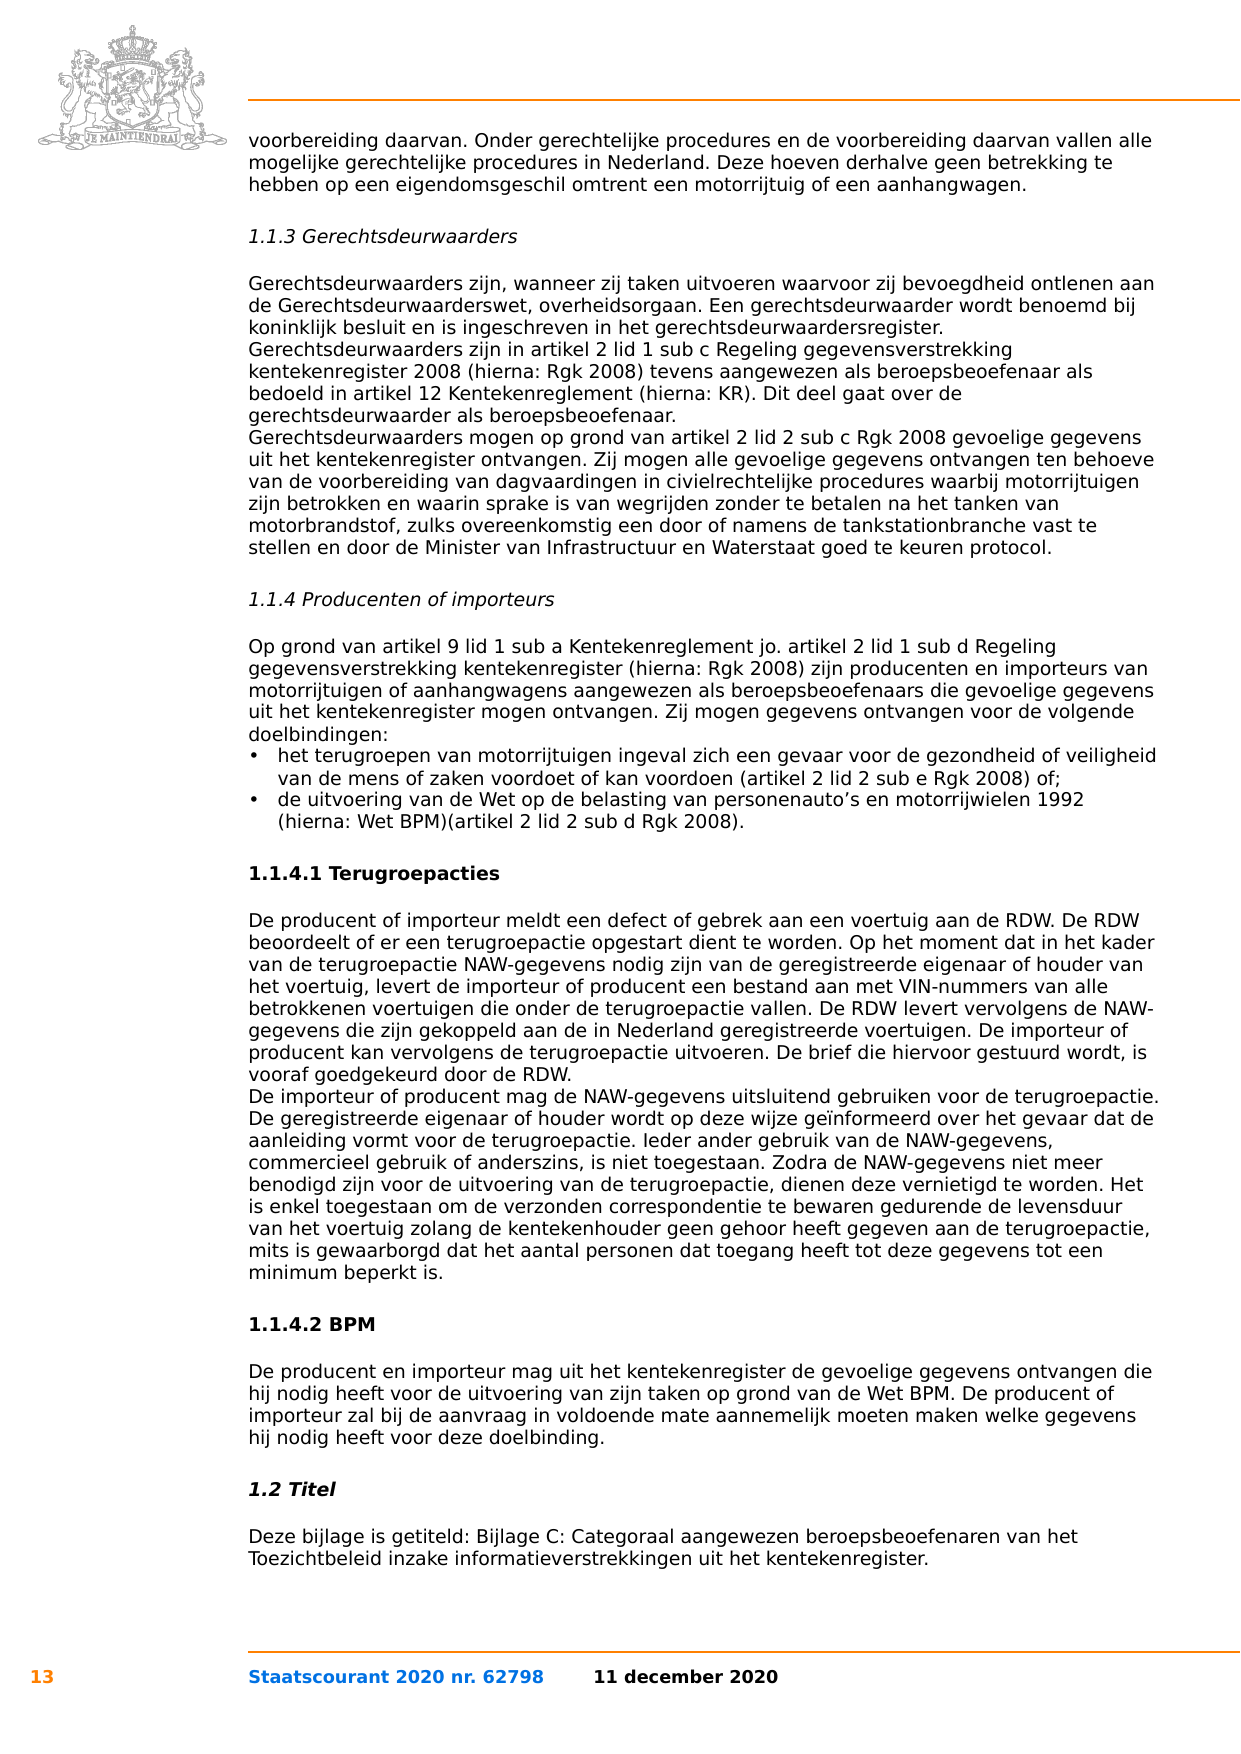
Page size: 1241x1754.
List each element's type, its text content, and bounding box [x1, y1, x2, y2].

subtitle 1.2 Titel [248, 1479, 1163, 1501]
picture [38, 25, 227, 150]
text De importeur of producent mag de NAW-gegevens uitsluitend gebruiken voor de terugroepactie. De geregistreerde eigenaar of houder wordt op deze wijze geïnformeerd over het gevaar dat de aanleiding vormt voor de terugroepactie. Ieder ander gebruik van de NAW-gegevens, commercieel gebruik of anderszins, is niet toegestaan. Zodra de NAW-gegevens niet meer benodigd zijn voor de uitvoering van de terugroepactie, dienen deze vernietigd te worden. Het is enkel toegestaan om de verzonden correspondentie te bewaren gedurende de levensduur van het voertuig zolang de kentekenhouder geen gehoor heeft gegeven aan de terugroepactie, mits is gewaarborgd dat het aantal personen dat toegang heeft tot deze gegevens tot een minimum beperkt is. [248, 1086, 1163, 1284]
text De producent en importeur mag uit het kentekenregister de gevoelige gegevens ontvangen die hij nodig heeft voor de uitvoering van zijn taken op grond van de Wet BPM. De producent of importeur zal bij de aanvraag in voldoende mate aannemelijk moeten maken welke gegevens hij nodig heeft voor deze doelbinding. [248, 1361, 1163, 1449]
text Op grond van artikel 9 lid 1 sub a Kentekenreglement jo. artikel 2 lid 1 sub d Regeling gegevensverstrekking kentekenregister (hierna: Rgk 2008) zijn producenten en importeurs van motorrijtuigen of aanhangwagens aangewezen als beroepsbeoefenaars die gevoelige gegevens uit het kentekenregister mogen ontvangen. Zij mogen gegevens ontvangen voor de volgende doelbindingen: [248, 636, 1163, 745]
text • de uitvoering van de Wet op de belasting van personenauto’s en motorrijwielen 1992 (hierna: Wet BPM)(artikel 2 lid 2 sub d Rgk 2008). [248, 789, 1163, 833]
text Deze bijlage is getiteld: Bijlage C: Categoraal aangewezen beroepsbeoefenaren van het Toezichtbeleid inzake informatieverstrekkingen uit het kentekenregister. [248, 1526, 1163, 1570]
subtitle 1.1.3 Gerechtsdeurwaarders [248, 226, 1163, 248]
subtitle 1.1.4.2 BPM [248, 1314, 1163, 1336]
text • het terugroepen van motorrijtuigen ingeval zich een gevaar voor de gezondheid of veiligheid van de mens of zaken voordoet of kan voordoen (artikel 2 lid 2 sub e Rgk 2008) of; [248, 745, 1163, 789]
text Gerechtsdeurwaarders mogen op grond van artikel 2 lid 2 sub c Rgk 2008 gevoelige gegevens uit het kentekenregister ontvangen. Zij mogen alle gevoelige gegevens ontvangen ten behoeve van de voorbereiding van dagvaardingen in civielrechtelijke procedures waarbij motorrijtuigen zijn betrokken en waarin sprake is van wegrijden zonder te betalen na het tanken van motorbrandstof, zulks overeenkomstig een door of namens de tankstationbranche vast te stellen en door de Minister van Infrastructuur en Waterstaat goed te keuren protocol. [248, 427, 1163, 558]
text Gerechtsdeurwaarders zijn, wanneer zij taken uitvoeren waarvoor zij bevoegdheid ontlenen aan de Gerechtsdeurwaarderswet, overheidsorgaan. Een gerechtsdeurwaarder wordt benoemd bij koninklijk besluit en is ingeschreven in het gerechtsdeurwaardersregister. Gerechtsdeurwaarders zijn in artikel 2 lid 1 sub c Regeling gegevensverstrekking kentekenregister 2008 (hierna: Rgk 2008) tevens aangewezen als beroepsbeoefenaar als bedoeld in artikel 12 Kentekenreglement (hierna: KR). Dit deel gaat over de gerechtsdeurwaarder als beroepsbeoefenaar. [248, 273, 1163, 427]
subtitle 1.1.4.1 Terugroepacties [248, 863, 1163, 885]
text voorbereiding daarvan. Onder gerechtelijke procedures en de voorbereiding daarvan vallen alle mogelijke gerechtelijke procedures in Nederland. Deze hoeven derhalve geen betrekking te hebben op een eigendomsgeschil omtrent een motorrijtuig of een aanhangwagen. [248, 130, 1163, 196]
text De producent of importeur meldt een defect of gebrek aan een voertuig aan de RDW. De RDW beoordeelt of er een terugroepactie opgestart dient te worden. Op het moment dat in het kader van de terugroepactie NAW-gegevens nodig zijn van de geregistreerde eigenaar of houder van het voertuig, levert de importeur of producent een bestand aan met VIN-nummers van alle betrokkenen voertuigen die onder de terugroepactie vallen. De RDW levert vervolgens de NAW-gegevens die zijn gekoppeld aan de in Nederland geregistreerde voertuigen. De importeur of producent kan vervolgens de terugroepactie uitvoeren. De brief die hiervoor gestuurd wordt, is vooraf goedgekeurd door de RDW. [248, 910, 1163, 1086]
subtitle 1.1.4 Producenten of importeurs [248, 588, 1163, 611]
